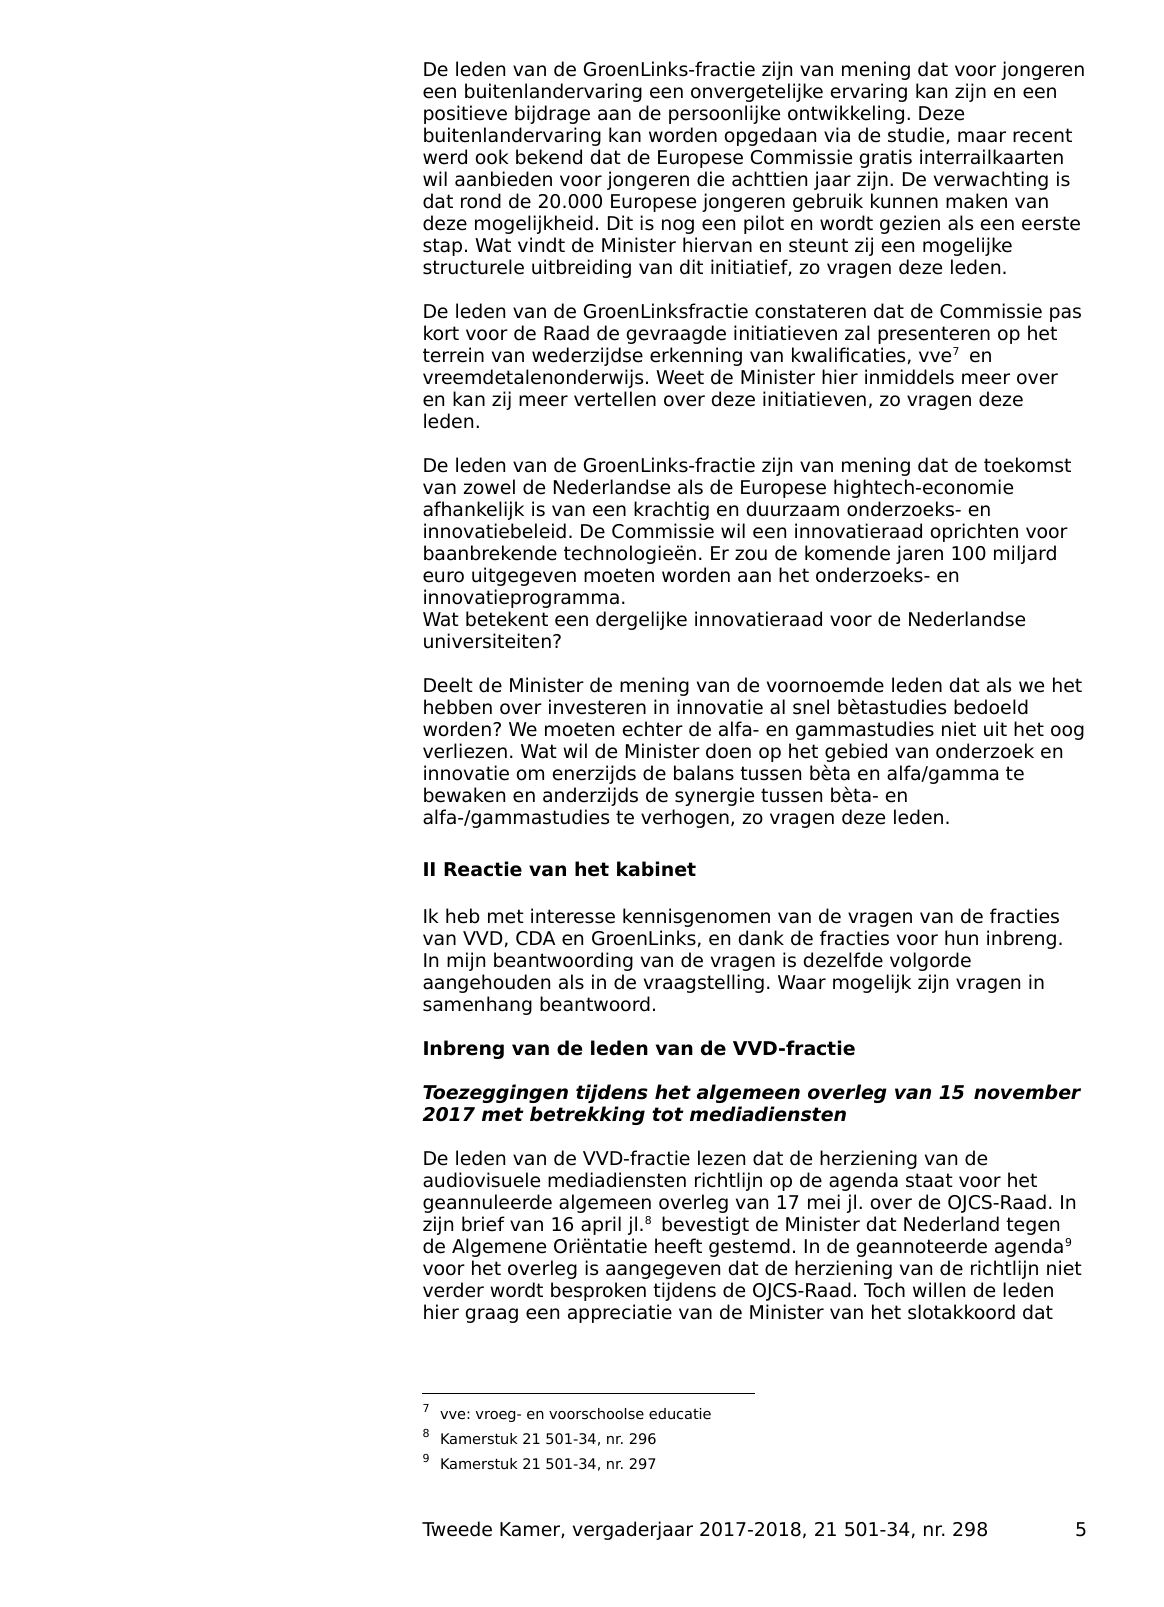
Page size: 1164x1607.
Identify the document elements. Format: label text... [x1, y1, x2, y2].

subtitle Inbreng van de leden van de VVD-fractie [422, 1038, 1087, 1060]
text Kamerstuk 21 501-34, nr. 297 [422, 1452, 1087, 1474]
text De leden van de GroenLinks-fractie zijn van mening dat de toekomst van zowel de Nederlandse als de Europese hightech-economie afhankelijk is van een krachtig en duurzaam onderzoeks- en innovatiebeleid. De Commissie wil een innovatieraad oprichten voor baanbrekende technologieën. Er zou de komende jaren 100 miljard euro uitgegeven moeten worden aan het onderzoeks- en innovatieprogramma. [422, 455, 1087, 609]
subtitle II Reactie van het kabinet [422, 859, 1087, 881]
text vve: vroeg- en voorschoolse educatie [422, 1402, 1087, 1424]
text Kamerstuk 21 501-34, nr. 296 [422, 1427, 1087, 1449]
subtitle Toezeggingen tijdens het algemeen overleg van 15 november 2017 met betrekking tot mediadiensten [422, 1082, 1087, 1126]
text De leden van de VVD-fractie lezen dat de herziening van de audiovisuele mediadiensten richtlijn op de agenda staat voor het geannuleerde algemeen overleg van 17 mei jl. over de OJCS-Raad. In zijn brief van 16 april jl. bevestigt de Minister dat Nederland tegen de Algemene Oriëntatie heeft gestemd. In de geannoteerde agenda voor het overleg is aangegeven dat de herziening van de richtlijn niet verder wordt besproken tijdens de OJCS-Raad. Toch willen de leden hier graag een appreciatie van de Minister van het slotakkoord dat [422, 1148, 1087, 1324]
text Ik heb met interesse kennisgenomen van de vragen van de fracties van VVD, CDA en GroenLinks, en dank de fracties voor hun inbreng. In mijn beantwoording van de vragen is dezelfde volgorde aangehouden als in de vraagstelling. Waar mogelijk zijn vragen in samenhang beantwoord. [422, 906, 1087, 1016]
text Deelt de Minister de mening van de voornoemde leden dat als we het hebben over investeren in innovatie al snel bètastudies bedoeld worden? We moeten echter de alfa- en gammastudies niet uit het oog verliezen. Wat wil de Minister doen op het gebied van onderzoek en innovatie om enerzijds de balans tussen bèta en alfa/gamma te bewaken en anderzijds de synergie tussen bèta- en alfa-/gammastudies te verhogen, zo vragen deze leden. [422, 675, 1087, 829]
text Wat betekent een dergelijke innovatieraad voor de Nederlandse universiteiten? [422, 609, 1087, 653]
text De leden van de GroenLinks-fractie zijn van mening dat voor jongeren een buitenlandervaring een onvergetelijke ervaring kan zijn en een positieve bijdrage aan de persoonlijke ontwikkeling. Deze buitenlandervaring kan worden opgedaan via de studie, maar recent werd ook bekend dat de Europese Commissie gratis interrailkaarten wil aanbieden voor jongeren die achttien jaar zijn. De verwachting is dat rond de 20.000 Europese jongeren gebruik kunnen maken van deze mogelijkheid. Dit is nog een pilot en wordt gezien als een eerste stap. Wat vindt de Minister hiervan en steunt zij een mogelijke structurele uitbreiding van dit initiatief, zo vragen deze leden. [422, 59, 1087, 279]
text De leden van de GroenLinksfractie constateren dat de Commissie pas kort voor de Raad de gevraagde initiatieven zal presenteren op het terrein van wederzijdse erkenning van kwalificaties, vve en vreemdetalenonderwijs. Weet de Minister hier inmiddels meer over en kan zij meer vertellen over deze initiatieven, zo vragen deze leden. [422, 301, 1087, 433]
